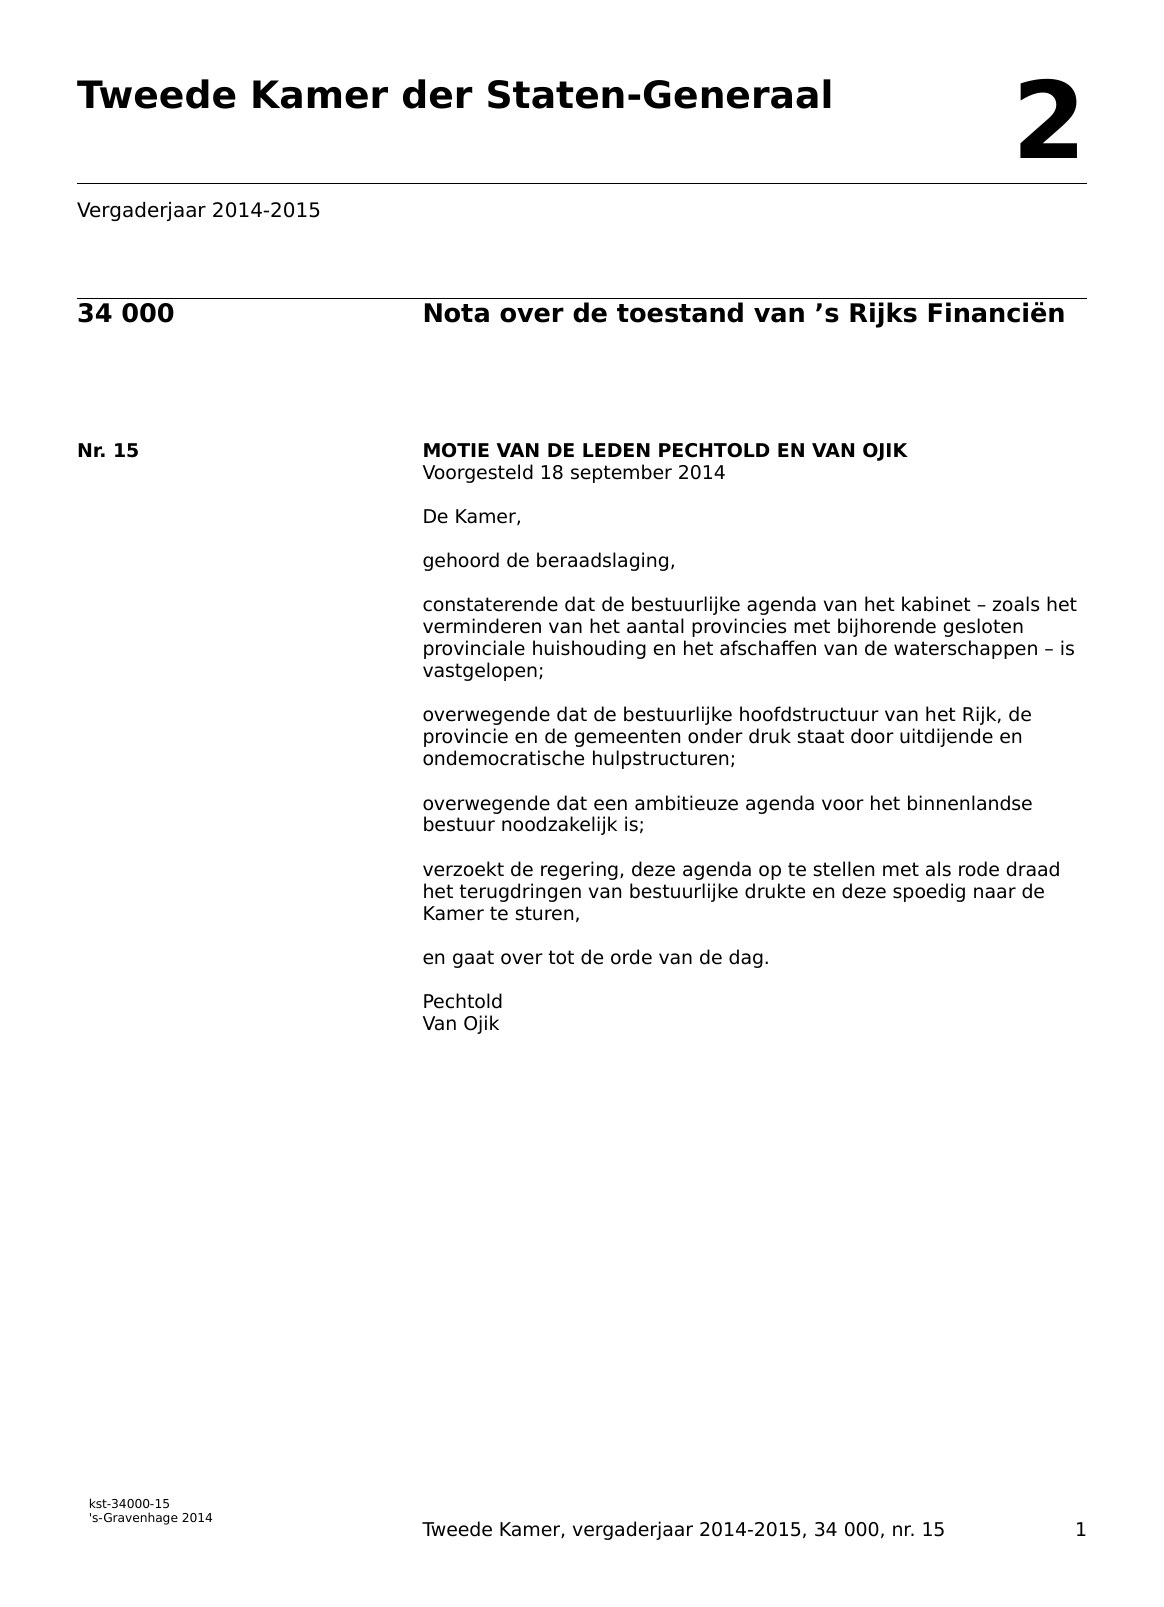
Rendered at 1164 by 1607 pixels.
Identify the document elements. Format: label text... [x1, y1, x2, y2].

text Pechtold [422, 991, 1087, 1013]
text kst-34000-15 [88, 1497, 323, 1511]
text overwegende dat een ambitieuze agenda voor het binnenlandse bestuur noodzakelijk is; [422, 792, 1087, 836]
text De Kamer, [422, 506, 1087, 528]
text en gaat over tot de orde van de dag. [422, 947, 1087, 969]
text verzoekt de regering, deze agenda op te stellen met als rode draad het terugdringen van bestuurlijke drukte en deze spoedig naar de Kamer te sturen, [422, 858, 1087, 924]
text Van Ojik [422, 1013, 1087, 1035]
text 's-Gravenhage 2014 [88, 1511, 323, 1525]
table_header Tweede Kamer der Staten-Generaal [77, 59, 886, 183]
subtitle 34 000 Nota over de toestand van ’s Rijks Financiën [77, 299, 1087, 329]
text gehoord de beraadslaging, [422, 550, 1087, 572]
table_cell Vergaderjaar 2014-2015 [77, 184, 1087, 298]
text overwegende dat de bestuurlijke hoofdstructuur van het Rijk, de provincie en de gemeenten onder druk staat door uitdijende en ondemocratische hulpstructuren; [422, 704, 1087, 770]
text Voorgesteld 18 september 2014 [422, 462, 1087, 484]
table_header 2 [886, 59, 1087, 183]
text constaterende dat de bestuurlijke agenda van het kabinet – zoals het verminderen van het aantal provincies met bijhorende gesloten provinciale huishouding en het afschaffen van de waterschappen – is vastgelopen; [422, 594, 1087, 682]
subtitle Nr. 15 MOTIE VAN DE LEDEN PECHTOLD EN VAN OJIK [77, 440, 1087, 462]
